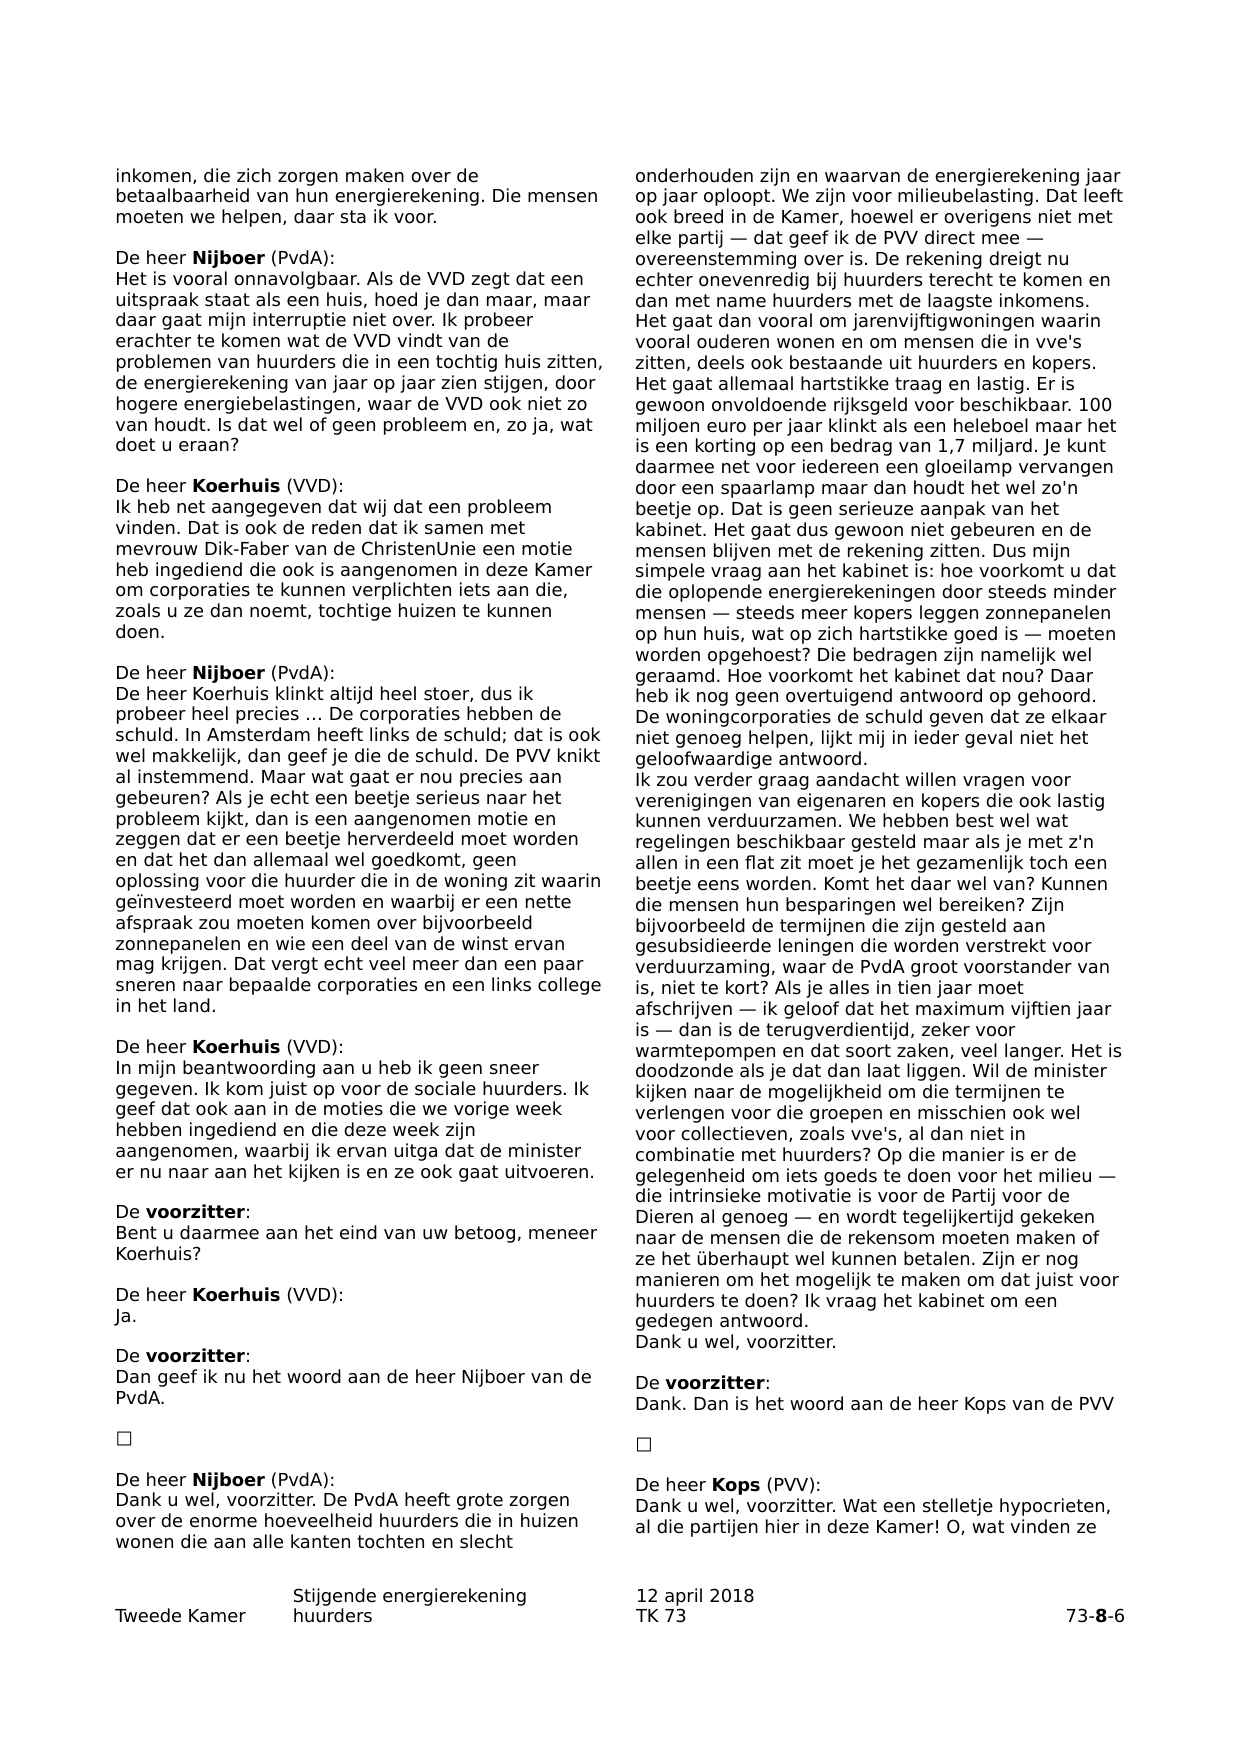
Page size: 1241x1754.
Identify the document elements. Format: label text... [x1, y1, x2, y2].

text De heer Koerhuis (VVD): [115, 1285, 605, 1306]
text Ja. [115, 1306, 605, 1326]
text De heer Nijboer (PvdA): [115, 663, 605, 683]
text Het is vooral onnavolgbaar. Als de VVD zegt dat een uitspraak staat als een huis, hoed je dan maar, maar daar gaat mijn interruptie niet over. Ik probeer erachter te komen wat de VVD vindt van de problemen van huurders die in een tochtig huis zitten, de energierekening van jaar op jaar zien stijgen, door hogere energiebelastingen, waar de VVD ook niet zo van houdt. Is dat wel of geen probleem en, zo ja, wat doet u eraan? [115, 268, 605, 456]
text De heer Koerhuis (VVD): [115, 476, 605, 497]
text De voorzitter: [115, 1202, 605, 1223]
text ⬜ [635, 1434, 1125, 1455]
text Dank. Dan is het woord aan de heer Kops van de PVV [635, 1393, 1125, 1414]
text In mijn beantwoording aan u heb ik geen sneer gegeven. Ik kom juist op voor de sociale huurders. Ik geef dat ook aan in de moties die we vorige week hebben ingediend en die deze week zijn aangenomen, waarbij ik ervan uitga dat de minister er nu naar aan het kijken is en ze ook gaat uitvoeren. [115, 1057, 605, 1182]
text Ik zou verder graag aandacht willen vragen voor verenigingen van eigenaren en kopers die ook lastig kunnen verduurzamen. We hebben best wel wat regelingen beschikbaar gesteld maar als je met z'n allen in een flat zit moet je het gezamenlijk toch een beetje eens worden. Komt het daar wel van? Kunnen die mensen hun besparingen wel bereiken? Zijn bijvoorbeeld de termijnen die zijn gesteld aan gesubsidieerde leningen die worden verstrekt voor verduurzaming, waar de PvdA groot voorstander van is, niet te kort? Als je alles in tien jaar moet afschrijven — ik geloof dat het maximum vijftien jaar is — dan is de terugverdientijd, zeker voor warmtepompen en dat soort zaken, veel langer. Het is doodzonde als je dat dan laat liggen. Wil de minister kijken naar de mogelijkheid om die termijnen te verlengen voor die groepen en misschien ook wel voor collectieven, zoals vve's, al dan niet in combinatie met huurders? Op die manier is er de gelegenheid om iets goeds te doen voor het milieu — die intrinsieke motivatie is voor de Partij voor de Dieren al genoeg — en wordt tegelijkertijd gekeken naar de mensen die de rekensom moeten maken of ze het überhaupt wel kunnen betalen. Zijn er nog manieren om het mogelijk te maken om dat juist voor huurders te doen? Ik vraag het kabinet om een gedegen antwoord. [635, 769, 1125, 1332]
text Bent u daarmee aan het eind van uw betoog, meneer Koerhuis? [115, 1223, 605, 1265]
text De heer Nijboer (PvdA): [115, 1469, 605, 1490]
text inkomen, die zich zorgen maken over de betaalbaarheid van hun energierekening. Die mensen moeten we helpen, daar sta ik voor. [115, 165, 605, 228]
text Dank u wel, voorzitter. [635, 1332, 1125, 1353]
text ⬜ [115, 1429, 605, 1449]
text De heer Koerhuis klinkt altijd heel stoer, dus ik probeer heel precies … De corporaties hebben de schuld. In Amsterdam heeft links de schuld; dat is ook wel makkelijk, dan geef je die de schuld. De PVV knikt al instemmend. Maar wat gaat er nou precies aan gebeuren? Als je echt een beetje serieus naar het probleem kijkt, dan is een aangenomen motie en zeggen dat er een beetje herverdeeld moet worden en dat het dan allemaal wel goedkomt, geen oplossing voor die huurder die in de woning zit waarin geïnvesteerd moet worden en waarbij er een nette afspraak zou moeten komen over bijvoorbeeld zonnepanelen en wie een deel van de winst ervan mag krijgen. Dat vergt echt veel meer dan een paar sneren naar bepaalde corporaties en een links college in het land. [115, 683, 605, 1017]
text Dank u wel, voorzitter. Wat een stelletje hypocrieten, al die partijen hier in deze Kamer! O, wat vinden ze [635, 1496, 1125, 1537]
text onderhouden zijn en waarvan de energierekening jaar op jaar oploopt. We zijn voor milieubelasting. Dat leeft ook breed in de Kamer, hoewel er overigens niet met elke partij — dat geef ik de PVV direct mee — overeenstemming over is. De rekening dreigt nu echter onevenredig bij huurders terecht te komen en dan met name huurders met de laagste inkomens. Het gaat dan vooral om jarenvijftigwoningen waarin vooral ouderen wonen en om mensen die in vve's zitten, deels ook bestaande uit huurders en kopers. Het gaat allemaal hartstikke traag en lastig. Er is gewoon onvoldoende rijksgeld voor beschikbaar. 100 miljoen euro per jaar klinkt als een heleboel maar het is een korting op een bedrag van 1,7 miljard. Je kunt daarmee net voor iedereen een gloeilamp vervangen door een spaarlamp maar dan houdt het wel zo'n beetje op. Dat is geen serieuze aanpak van het kabinet. Het gaat dus gewoon niet gebeuren en de mensen blijven met de rekening zitten. Dus mijn simpele vraag aan het kabinet is: hoe voorkomt u dat die oplopende energierekeningen door steeds minder mensen — steeds meer kopers leggen zonnepanelen op hun huis, wat op zich hartstikke goed is — moeten worden opgehoest? Die bedragen zijn namelijk wel geraamd. Hoe voorkomt het kabinet dat nou? Daar heb ik nog geen overtuigend antwoord op gehoord. De woningcorporaties de schuld geven dat ze elkaar niet genoeg helpen, lijkt mij in ieder geval niet het geloofwaardige antwoord. [635, 165, 1125, 769]
text Ik heb net aangegeven dat wij dat een probleem vinden. Dat is ook de reden dat ik samen met mevrouw Dik-Faber van de ChristenUnie een motie heb ingediend die ook is aangenomen in deze Kamer om corporaties te kunnen verplichten iets aan die, zoals u ze dan noemt, tochtige huizen te kunnen doen. [115, 497, 605, 643]
text De heer Koerhuis (VVD): [115, 1037, 605, 1057]
text Dank u wel, voorzitter. De PvdA heeft grote zorgen over de enorme hoeveelheid huurders die in huizen wonen die aan alle kanten tochten en slecht [115, 1490, 605, 1553]
text De voorzitter: [115, 1346, 605, 1367]
text De heer Kops (PVV): [635, 1475, 1125, 1496]
text Dan geef ik nu het woord aan de heer Nijboer van de PvdA. [115, 1367, 605, 1409]
text De voorzitter: [635, 1373, 1125, 1393]
text De heer Nijboer (PvdA): [115, 248, 605, 268]
